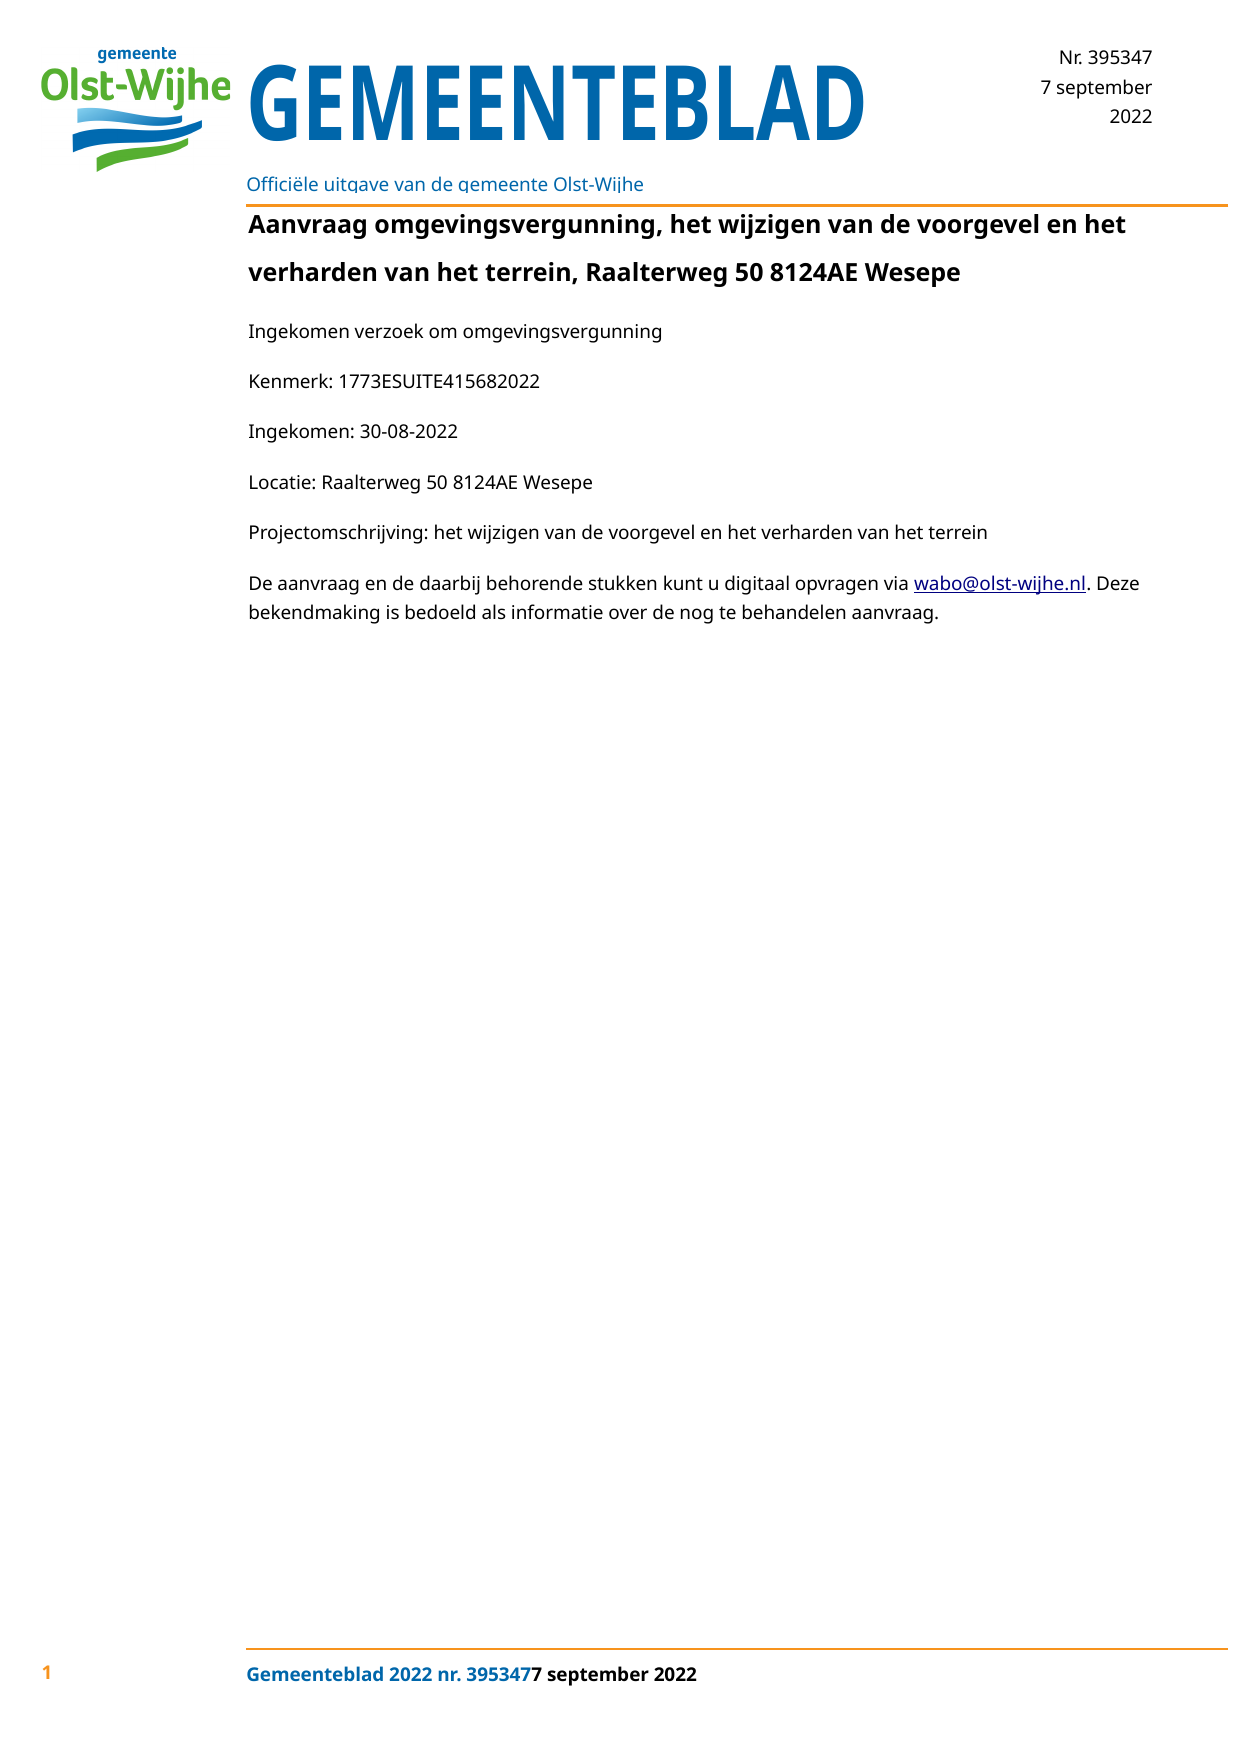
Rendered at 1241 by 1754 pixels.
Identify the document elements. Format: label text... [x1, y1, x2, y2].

text Kenmerk: 1773ESUITE415682022 [248, 368, 1152, 394]
text Ingekomen verzoek om omgevingsvergunning [248, 318, 1152, 344]
text Ingekomen: 30-08-2022 [248, 419, 1152, 444]
text Aanvraag omgevingsvergunning, het wijzigen van de voorgevel en het verharden van het terrein, Raalterweg 50 8124AE Wesepe [248, 207, 1152, 288]
text Locatie: Raalterweg 50 8124AE Wesepe [248, 469, 1152, 495]
picture [41, 47, 231, 172]
text Projectomschrijving: het wijzigen van de voorgevel en het verharden van het terrein [248, 519, 1152, 545]
text De aanvraag en de daarbij behorende stukken kunt u digitaal opvragen via wabo@olst-wijhe.nl. Deze bekendmaking is bedoeld als informatie over de nog te behandelen aanvraag. [248, 570, 1152, 625]
